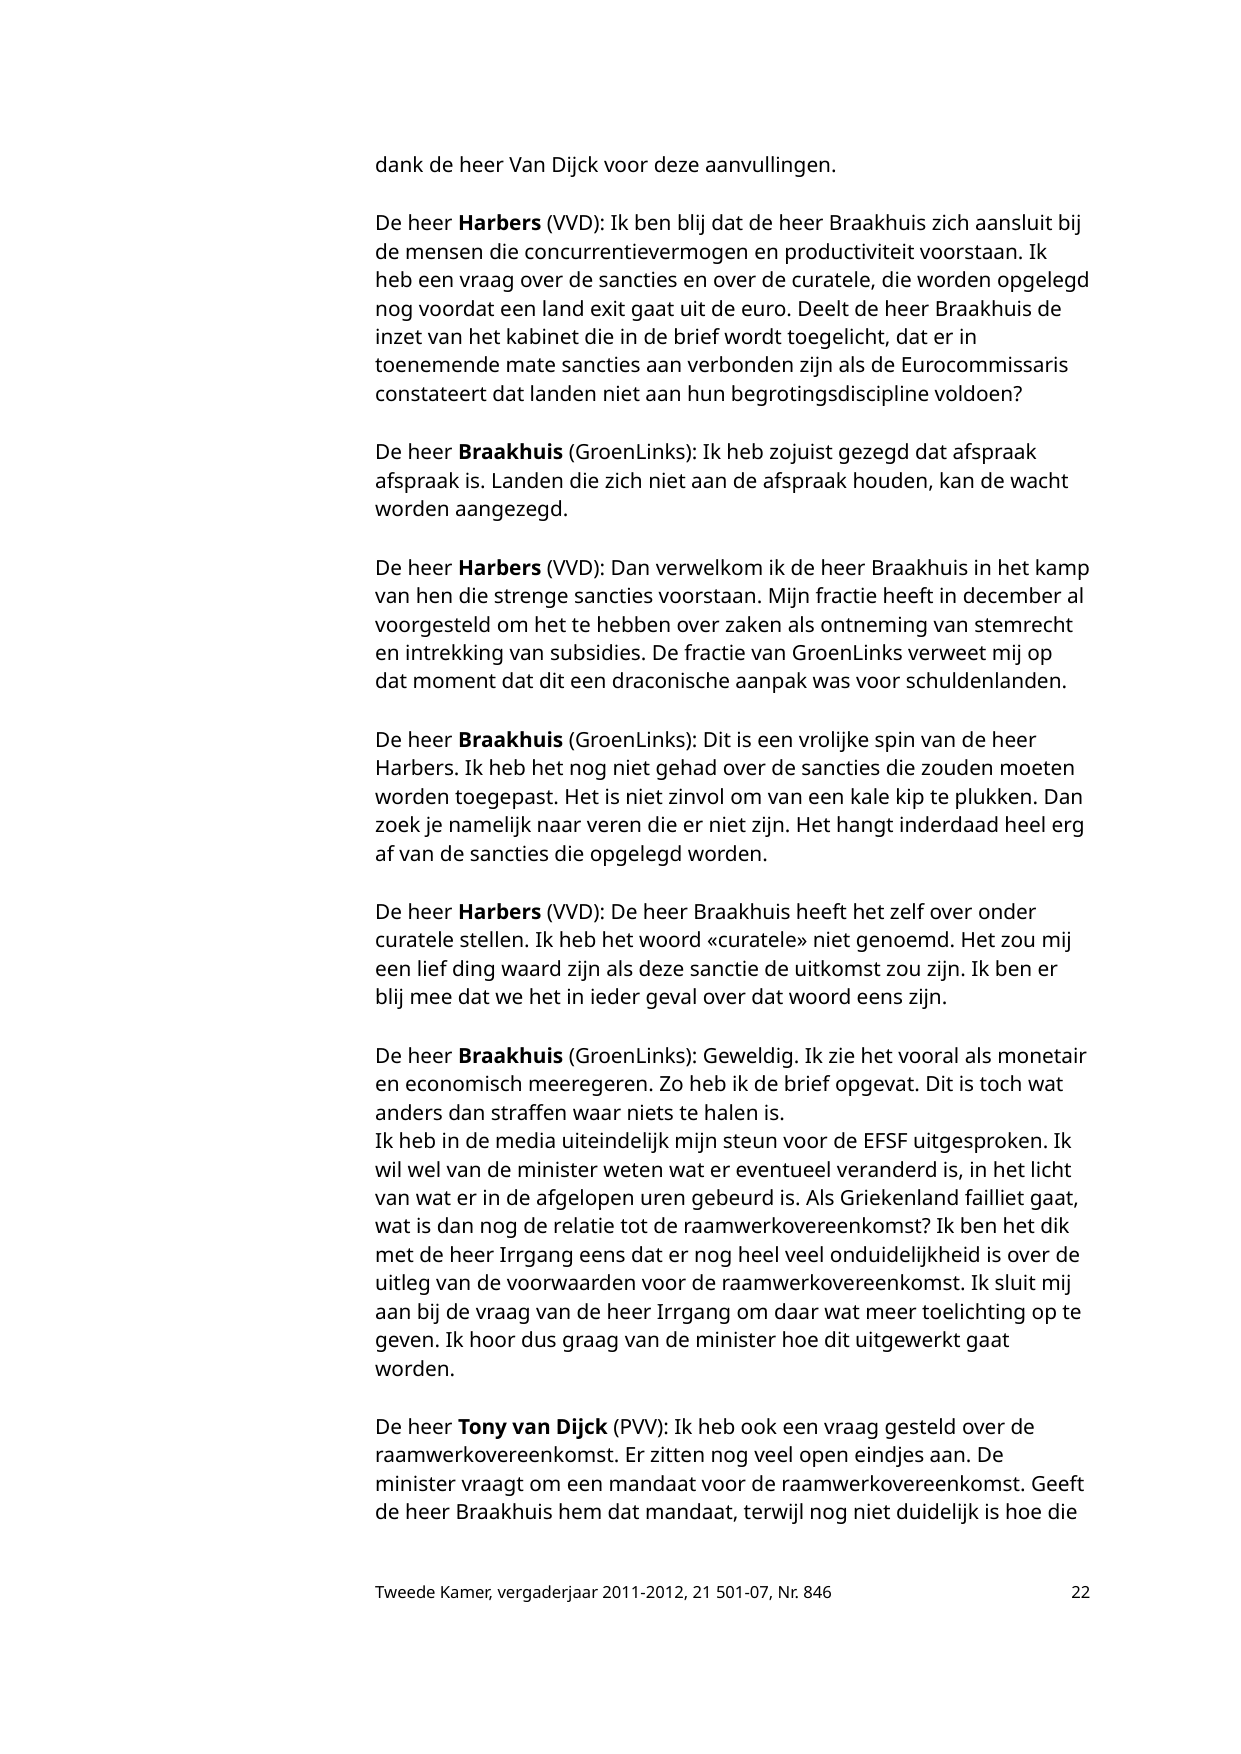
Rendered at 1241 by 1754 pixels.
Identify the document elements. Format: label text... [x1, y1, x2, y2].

text De heer Harbers (VVD): De heer Braakhuis heeft het zelf over onder curatele stellen. Ik heb het woord «curatele» niet genoemd. Het zou mij een lief ding waard zijn als deze sanctie de uitkomst zou zijn. Ik ben er blij mee dat we het in ieder geval over dat woord eens zijn. [375, 897, 1090, 1011]
text Ik heb in de media uiteindelijk mijn steun voor de EFSF uitgesproken. Ik wil wel van de minister weten wat er eventueel veranderd is, in het licht van wat er in de afgelopen uren gebeurd is. Als Griekenland failliet gaat, wat is dan nog de relatie tot de raamwerkovereenkomst? Ik ben het dik met de heer Irrgang eens dat er nog heel veel onduidelijkheid is over de uitleg van de voorwaarden voor de raamwerkovereenkomst. Ik sluit mij aan bij de vraag van de heer Irrgang om daar wat meer toelichting op te geven. Ik hoor dus graag van de minister hoe dit uitgewerkt gaat worden. [375, 1126, 1090, 1382]
text dank de heer Van Dijck voor deze aanvullingen. [375, 150, 1090, 178]
text De heer Braakhuis (GroenLinks): Dit is een vrolijke spin van de heer Harbers. Ik heb het nog niet gehad over de sancties die zouden moeten worden toegepast. Het is niet zinvol om van een kale kip te plukken. Dan zoek je namelijk naar veren die er niet zijn. Het hangt inderdaad heel erg af van de sancties die opgelegd worden. [375, 725, 1090, 867]
text De heer Harbers (VVD): Dan verwelkom ik de heer Braakhuis in het kamp van hen die strenge sancties voorstaan. Mijn fractie heeft in december al voorgesteld om het te hebben over zaken als ontneming van stemrecht en intrekking van subsidies. De fractie van GroenLinks verweet mij op dat moment dat dit een draconische aanpak was voor schuldenlanden. [375, 553, 1090, 695]
text De heer Tony van Dijck (PVV): Ik heb ook een vraag gesteld over de raamwerkovereenkomst. Er zitten nog veel open eindjes aan. De minister vraagt om een mandaat voor de raamwerkovereenkomst. Geeft de heer Braakhuis hem dat mandaat, terwijl nog niet duidelijk is hoe die [375, 1412, 1090, 1526]
text De heer Harbers (VVD): Ik ben blij dat de heer Braakhuis zich aansluit bij de mensen die concurrentievermogen en productiviteit voorstaan. Ik heb een vraag over de sancties en over de curatele, die worden opgelegd nog voordat een land exit gaat uit de euro. Deelt de heer Braakhuis de inzet van het kabinet die in de brief wordt toegelicht, dat er in toenemende mate sancties aan verbonden zijn als de Eurocommissaris constateert dat landen niet aan hun begrotingsdiscipline voldoen? [375, 208, 1090, 407]
text De heer Braakhuis (GroenLinks): Geweldig. Ik zie het vooral als monetair en economisch meeregeren. Zo heb ik de brief opgevat. Dit is toch wat anders dan straffen waar niets te halen is. [375, 1041, 1090, 1126]
text De heer Braakhuis (GroenLinks): Ik heb zojuist gezegd dat afspraak afspraak is. Landen die zich niet aan de afspraak houden, kan de wacht worden aangezegd. [375, 437, 1090, 523]
